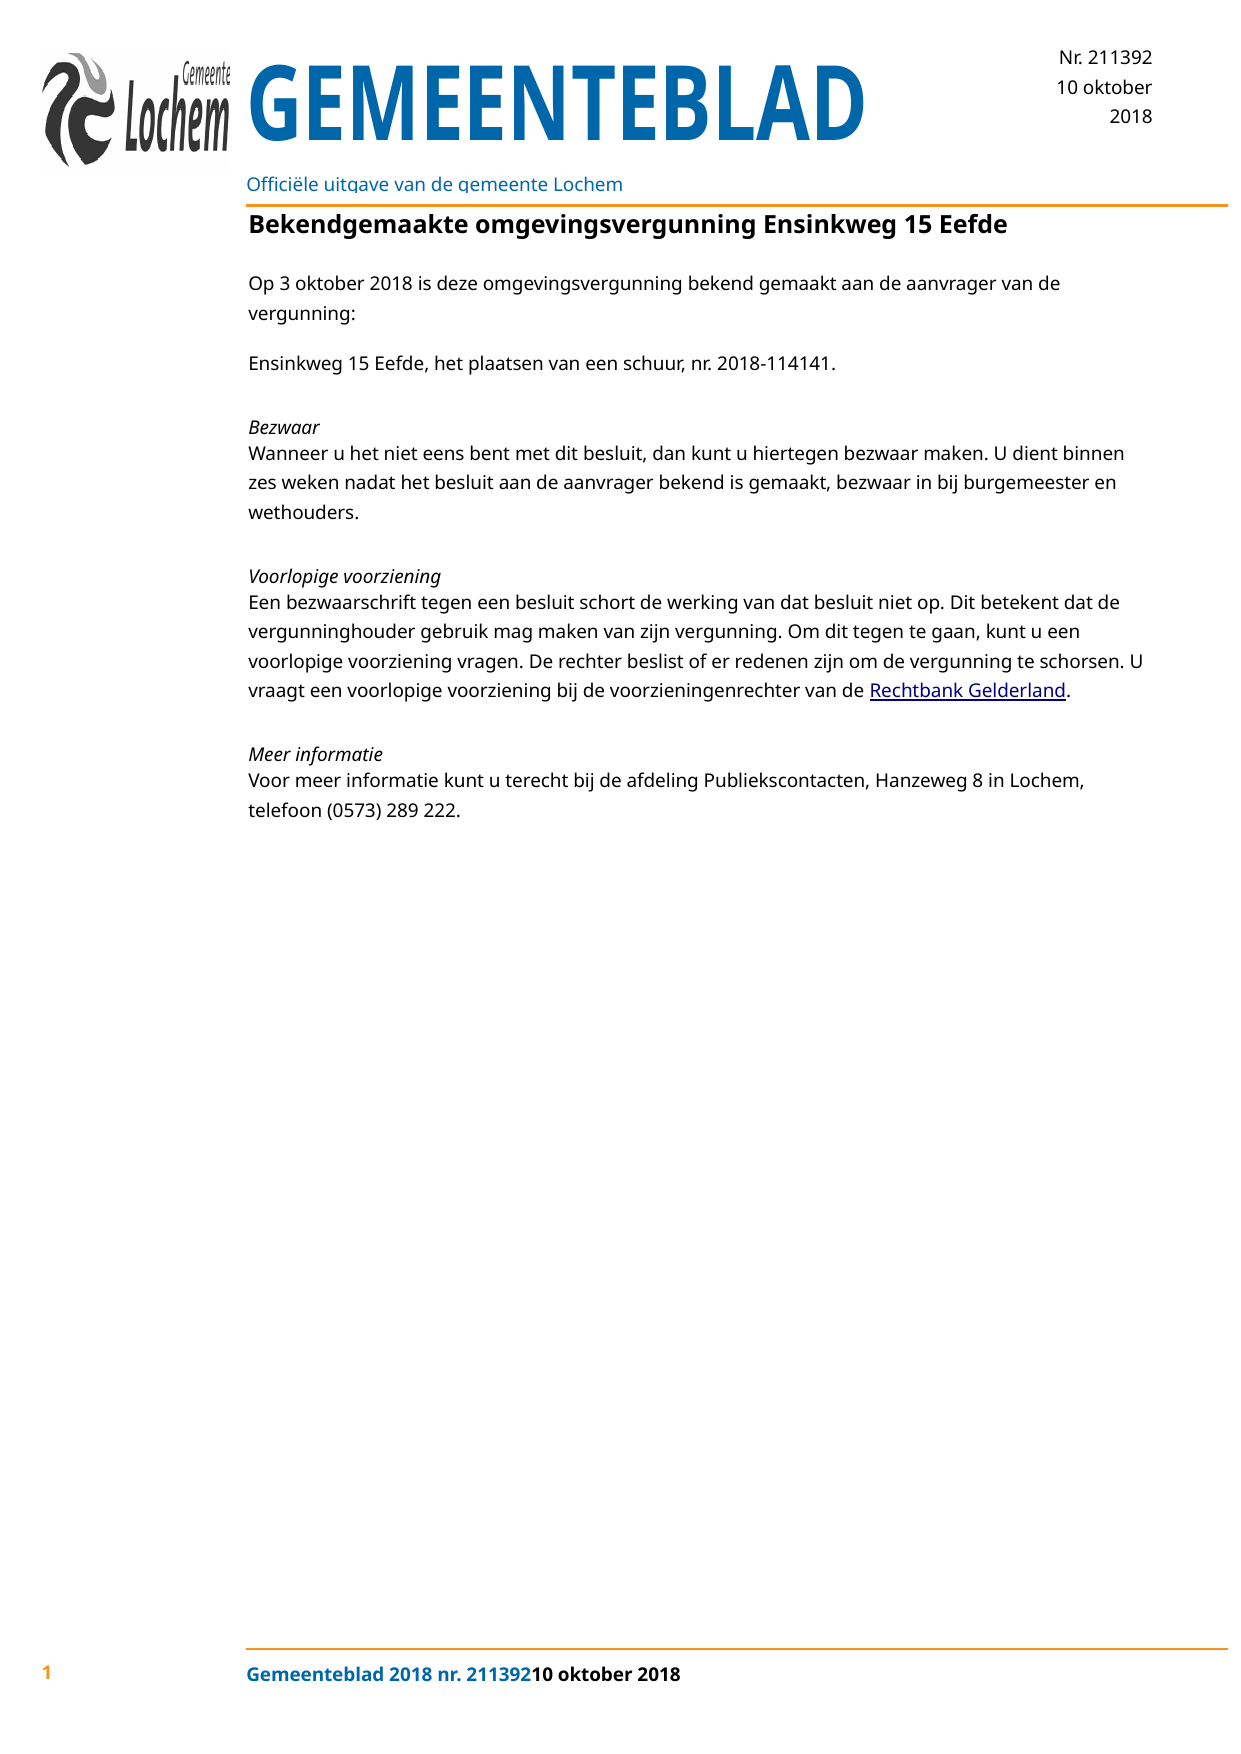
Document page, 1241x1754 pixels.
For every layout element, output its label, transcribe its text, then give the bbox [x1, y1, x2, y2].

text Ensinkweg 15 Eefde, het plaatsen van een schuur, nr. 2018-114141. [248, 350, 1152, 376]
text Wanneer u het niet eens bent met dit besluit, dan kunt u hiertegen bezwaar maken. U dient binnen zes weken nadat het besluit aan de aanvrager bekend is gemaakt, bezwaar in bij burgemeester en wethouders. [248, 440, 1152, 525]
picture [41, 47, 231, 172]
text Op 3 oktober 2018 is deze omgevingsvergunning bekend gemaakt aan de aanvrager van de vergunning: [248, 270, 1152, 326]
text Bekendgemaakte omgevingsvergunning Ensinkweg 15 Eefde [248, 207, 1152, 241]
text Voor meer informatie kunt u terecht bij de afdeling Publiekscontacten, Hanzeweg 8 in Lochem, telefoon (0573) 289 222. [248, 767, 1152, 823]
text Voorlopige voorziening [248, 563, 1152, 589]
text Bezwaar [248, 414, 1152, 440]
text Een bezwaarschrift tegen een besluit schort de werking van dat besluit niet op. Dit betekent dat de vergunninghouder gebruik mag maken van zijn vergunning. Om dit tegen te gaan, kunt u een voorlopige voorziening vragen. De rechter beslist of er redenen zijn om de vergunning te schorsen. U vraagt een voorlopige voorziening bij de voorzieningenrechter van de Rechtbank Gelderland. [248, 589, 1152, 703]
text Meer informatie [248, 742, 1152, 767]
